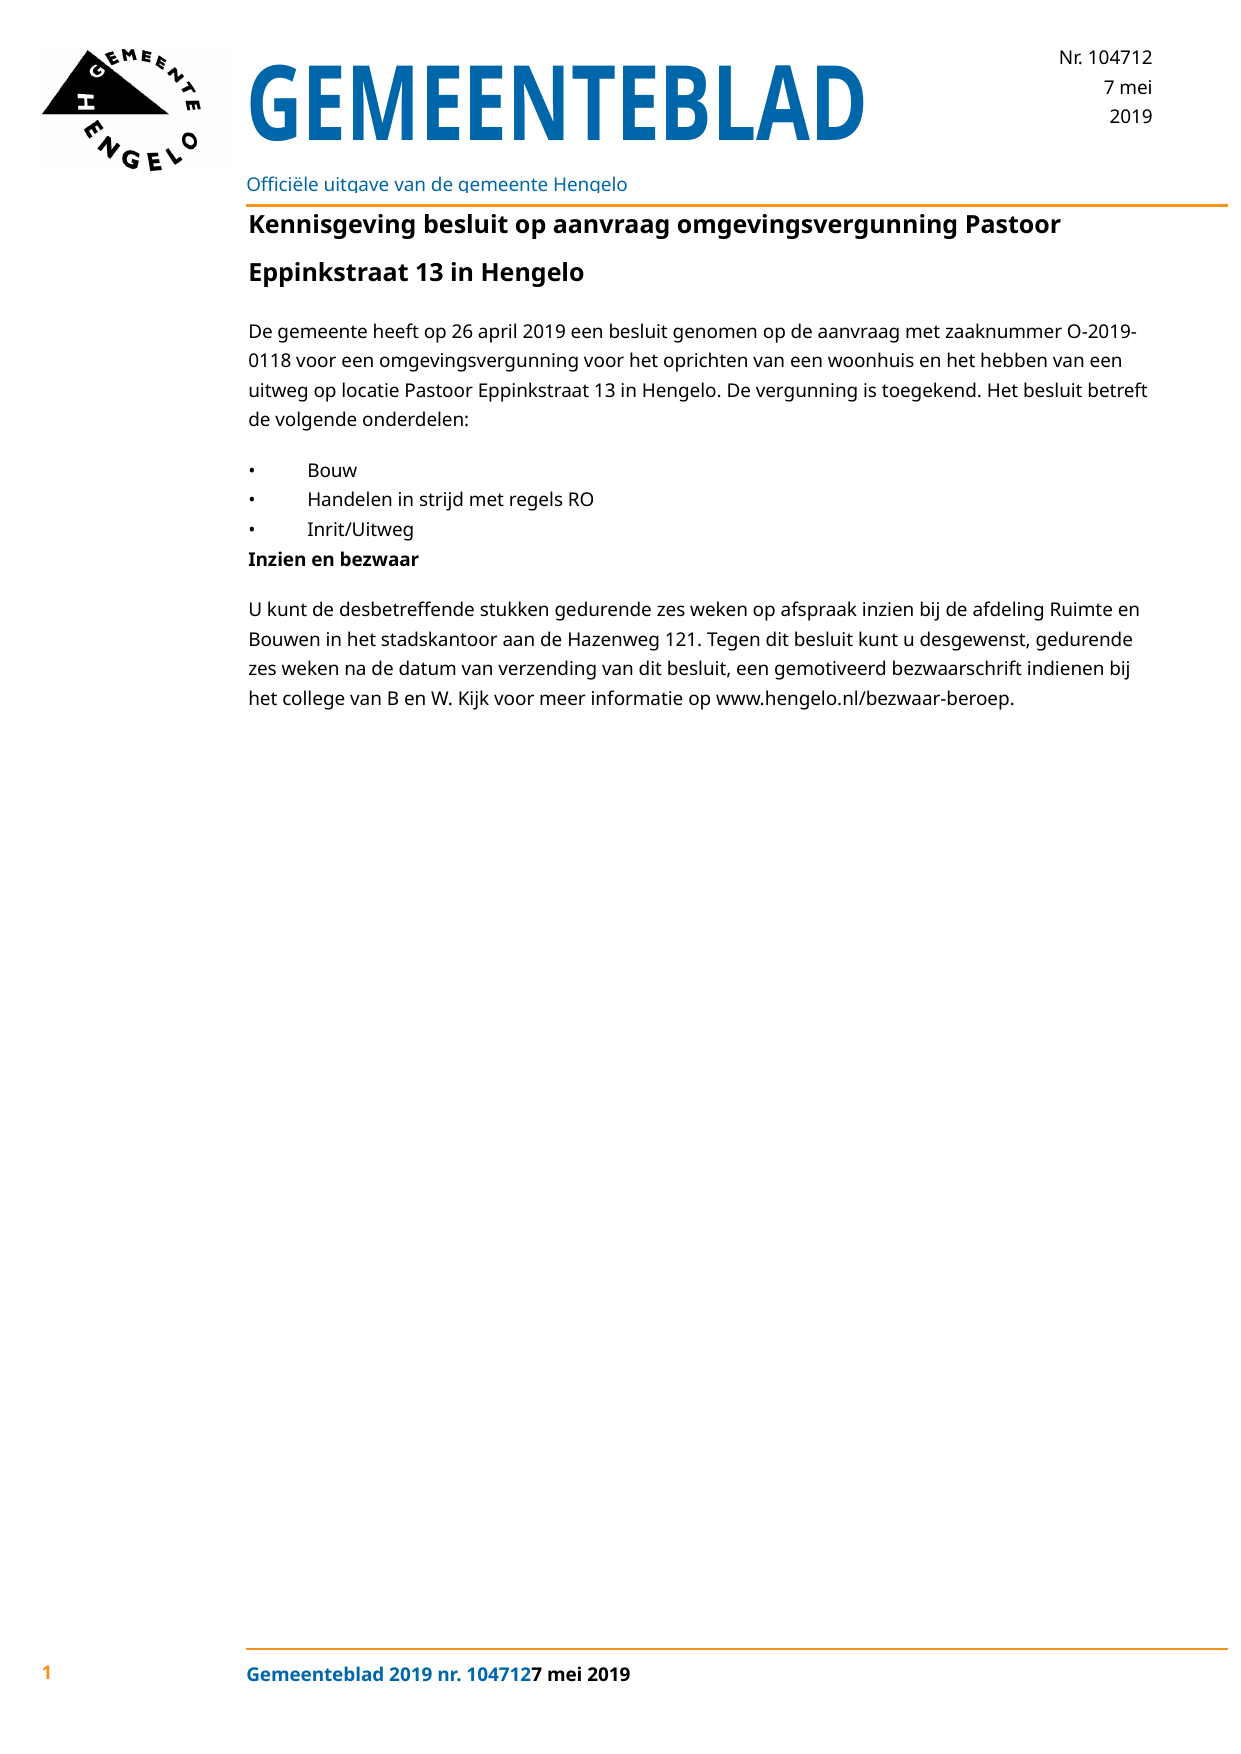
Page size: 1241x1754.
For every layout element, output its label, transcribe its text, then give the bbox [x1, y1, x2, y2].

text Inzien en bezwaar [248, 546, 1152, 572]
text De gemeente heeft op 26 april 2019 een besluit genomen op de aanvraag met zaaknummer O-2019-0118 voor een omgevingsvergunning voor het oprichten van een woonhuis en het hebben van een uitweg op locatie Pastoor Eppinkstraat 13 in Hengelo. De vergunning is toegekend. Het besluit betreft de volgende onderdelen: [248, 318, 1152, 432]
list Bouw [248, 457, 1152, 483]
text Kennisgeving besluit op aanvraag omgevingsvergunning Pastoor Eppinkstraat 13 in Hengelo [248, 207, 1152, 288]
list Inrit/Uitweg [248, 516, 1152, 542]
picture [41, 47, 231, 172]
list Handelen in strijd met regels RO [248, 487, 1152, 512]
text U kunt de desbetreffende stukken gedurende zes weken op afspraak inzien bij de afdeling Ruimte en Bouwen in het stadskantoor aan de Hazenweg 121. Tegen dit besluit kunt u desgewenst, gedurende zes weken na de datum van verzending van dit besluit, een gemotiveerd bezwaarschrift indienen bij het college van B en W. Kijk voor meer informatie op www.hengelo.nl/bezwaar-beroep. [248, 596, 1152, 711]
